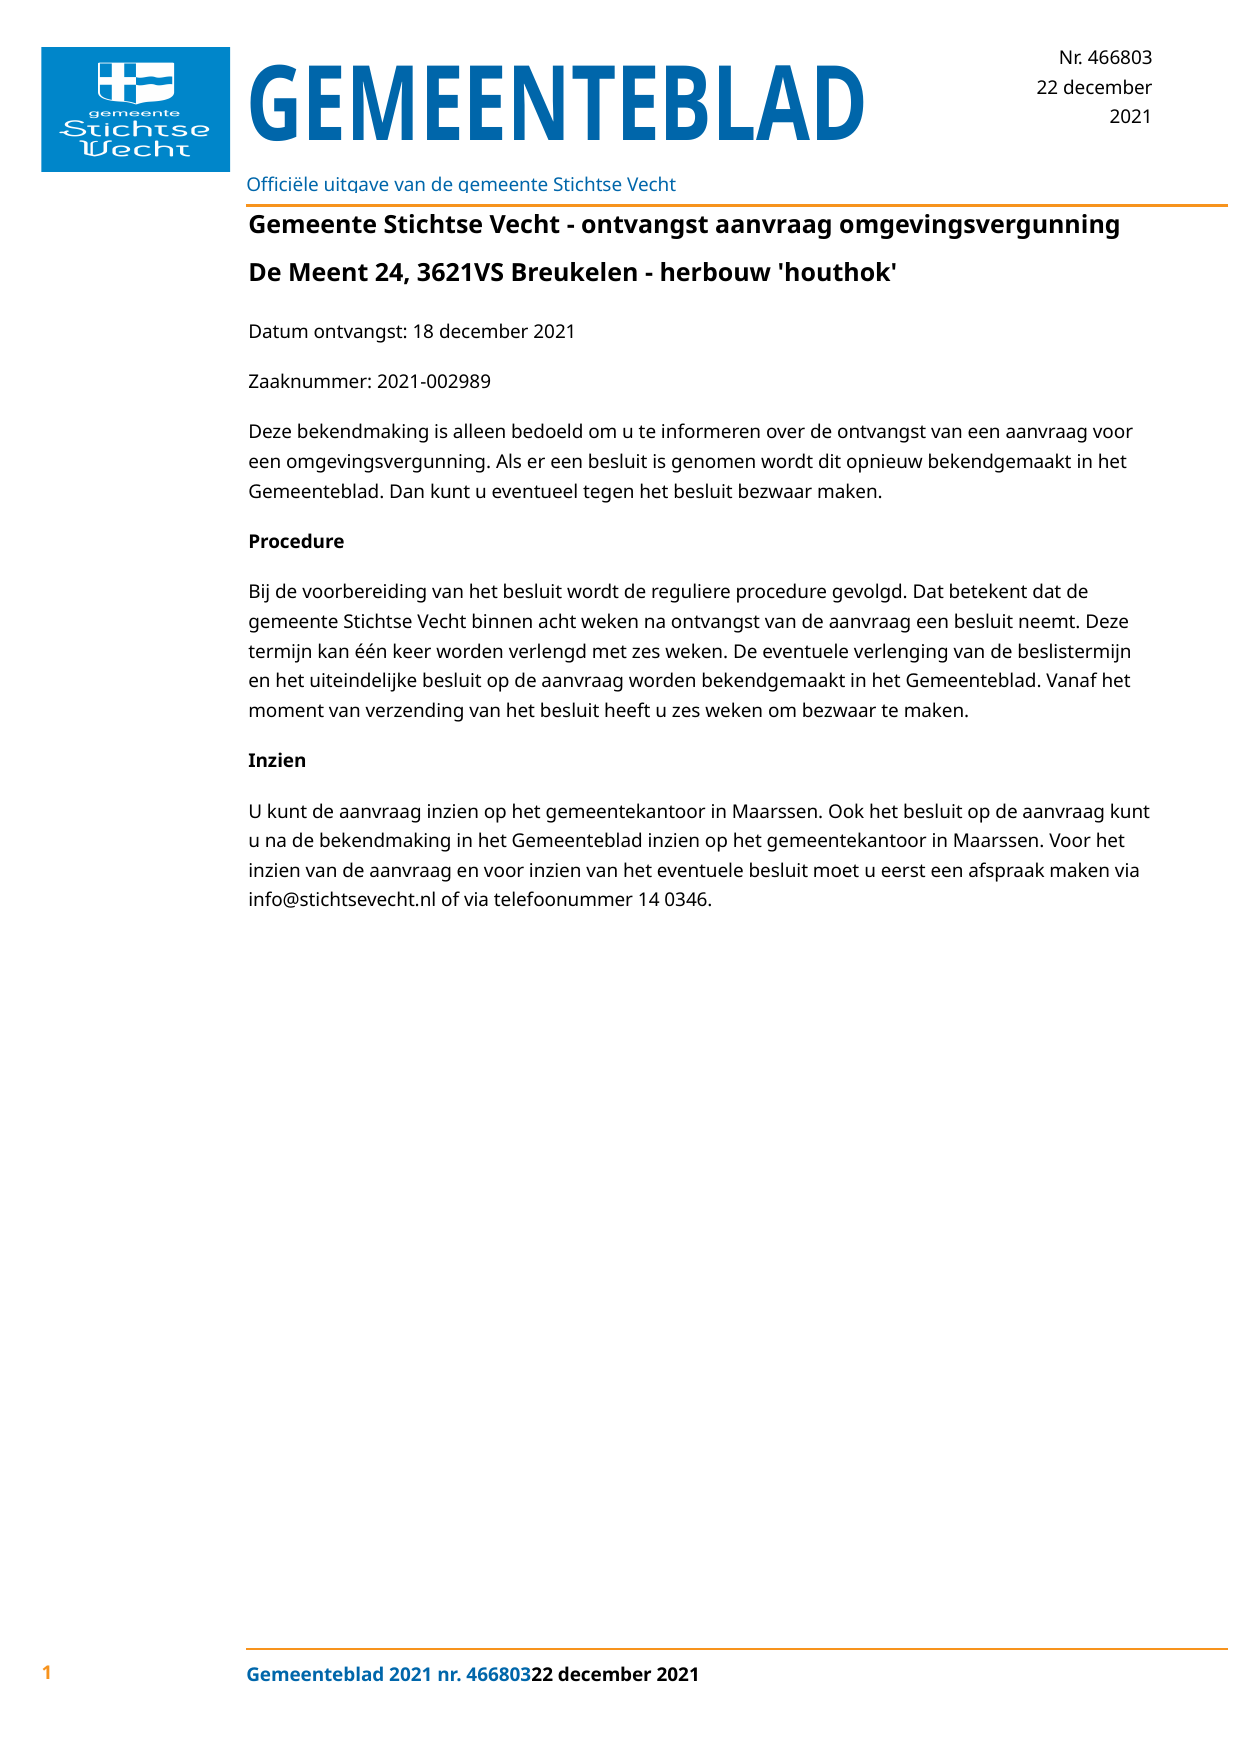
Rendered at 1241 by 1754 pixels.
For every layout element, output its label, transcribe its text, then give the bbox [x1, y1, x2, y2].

text Gemeente Stichtse Vecht - ontvangst aanvraag omgevingsvergunning De Meent 24, 3621VS Breukelen - herbouw 'houthok' [248, 207, 1152, 288]
picture [99, 63, 135, 101]
text Procedure [248, 528, 1152, 554]
text Bij de voorbereiding van het besluit wordt de reguliere procedure gevolgd. Dat betekent dat de gemeente Stichtse Vecht binnen acht weken na ontvangst van de aanvraag een besluit neemt. Deze termijn kan één keer worden verlengd met zes weken. De eventuele verlenging van de beslistermijn en het uiteindelijke besluit op de aanvraag worden bekendgemaakt in het Gemeenteblad. Vanaf het moment van verzending van het besluit heeft u zes weken om bezwaar te maken. [248, 579, 1152, 723]
text Inzien [248, 747, 1152, 773]
text Datum ontvangst: 18 december 2021 [248, 318, 1152, 344]
text Deze bekendmaking is alleen bedoeld om u te informeren over de ontvangst van een aanvraag voor een omgevingsvergunning. Als er een besluit is genomen wordt dit opnieuw bekendgemaakt in het Gemeenteblad. Dan kunt u eventueel tegen het besluit bezwaar maken. [248, 419, 1152, 504]
picture [137, 63, 174, 103]
text Zaaknummer: 2021-002989 [248, 368, 1152, 394]
text U kunt de aanvraag inzien op het gemeentekantoor in Maarssen. Ook het besluit op de aanvraag kunt u na de bekendmaking in het Gemeenteblad inzien op het gemeentekantoor in Maarssen. Voor het inzien van de aanvraag en voor inzien van het eventuele besluit moet u eerst een afspraak maken via info@stichtsevecht.nl of via telefoonummer 14 0346. [248, 798, 1152, 912]
